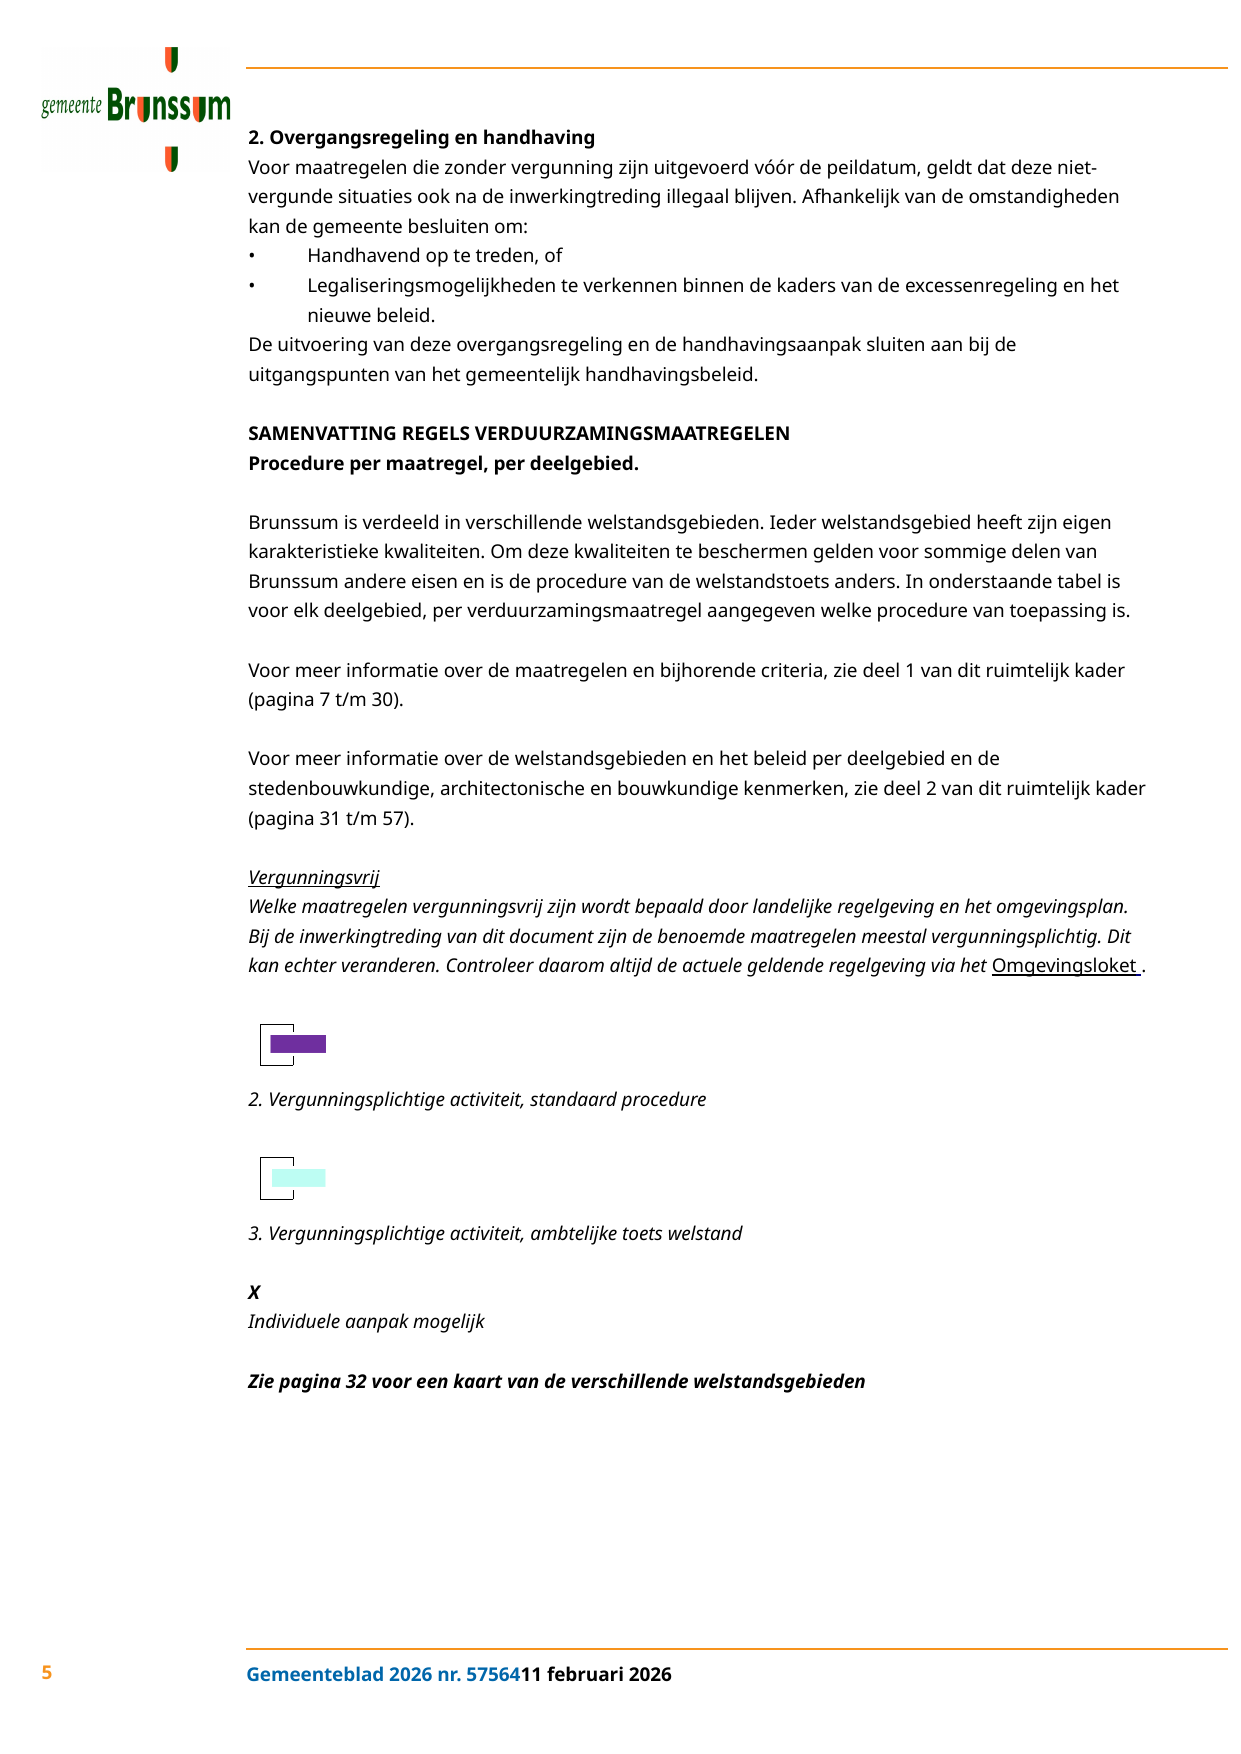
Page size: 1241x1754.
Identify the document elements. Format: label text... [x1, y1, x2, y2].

text Individuele aanpak mogelijk [248, 1309, 1152, 1334]
picture [268, 1166, 328, 1190]
text Welke maatregelen vergunningsvrij zijn wordt bepaald door landelijke regelgeving en het omgevingsplan. Bij de inwerkingtreding van dit document zijn de benoemde maatregelen meestal vergunningsplichtig. Dit kan echter veranderen. Controleer daarom altijd de actuele geldende regelgeving via het Omgevingsloket . [248, 893, 1152, 978]
text Zie pagina 32 voor een kaart van de verschillende welstandsgebieden [248, 1368, 1152, 1394]
list Legaliseringsmogelijkheden te verkennen binnen de kaders van de excessenregeling en het nieuwe beleid. [248, 272, 1152, 328]
text Voor meer informatie over de welstandsgebieden en het beleid per deelgebied en de stedenbouwkundige, architectonische en bouwkundige kenmerken, zie deel 2 van dit ruimtelijk kader (pagina 31 t/m 57). [248, 746, 1152, 831]
text De uitvoering van deze overgangsregeling en de handhavingsaanpak sluiten aan bij de uitgangspunten van het gemeentelijk handhavingsbeleid. [248, 331, 1152, 387]
text Voor maatregelen die zonder vergunning zijn uitgevoerd vóór de peildatum, geldt dat deze niet- vergunde situaties ook na de inwerkingtreding illegaal blijven. Afhankelijk van de omstandigheden kan de gemeente besluiten om: [248, 154, 1152, 239]
text 2. Vergunningsplichtige activiteit, standaard procedure [248, 1086, 1152, 1112]
text X [248, 1279, 1152, 1305]
picture [268, 1032, 328, 1056]
text Vergunningsvrij [248, 864, 1152, 890]
picture [41, 47, 231, 172]
text Procedure per maatregel, per deelgebied. [248, 450, 1152, 476]
text Voor meer informatie over de maatregelen en bijhorende criteria, zie deel 1 van dit ruimtelijk kader (pagina 7 t/m 30). [248, 657, 1152, 712]
text Brunssum is verdeeld in verschillende welstandsgebieden. Ieder welstandsgebied heeft zijn eigen karakteristieke kwaliteiten. Om deze kwaliteiten te beschermen gelden voor sommige delen van Brunssum andere eisen en is de procedure van de welstandstoets anders. In onderstaande tabel is voor elk deelgebied, per verduurzamingsmaatregel aangegeven welke procedure van toepassing is. [248, 509, 1152, 623]
list Handhavend op te treden, of [248, 243, 1152, 268]
text SAMENVATTING REGELS VERDUURZAMINGSMAATREGELEN [248, 420, 1152, 446]
text 2. Overgangsregeling en handhaving [248, 124, 1152, 150]
text 3. Vergunningsplichtige activiteit, ambtelijke toets welstand [248, 1220, 1152, 1246]
